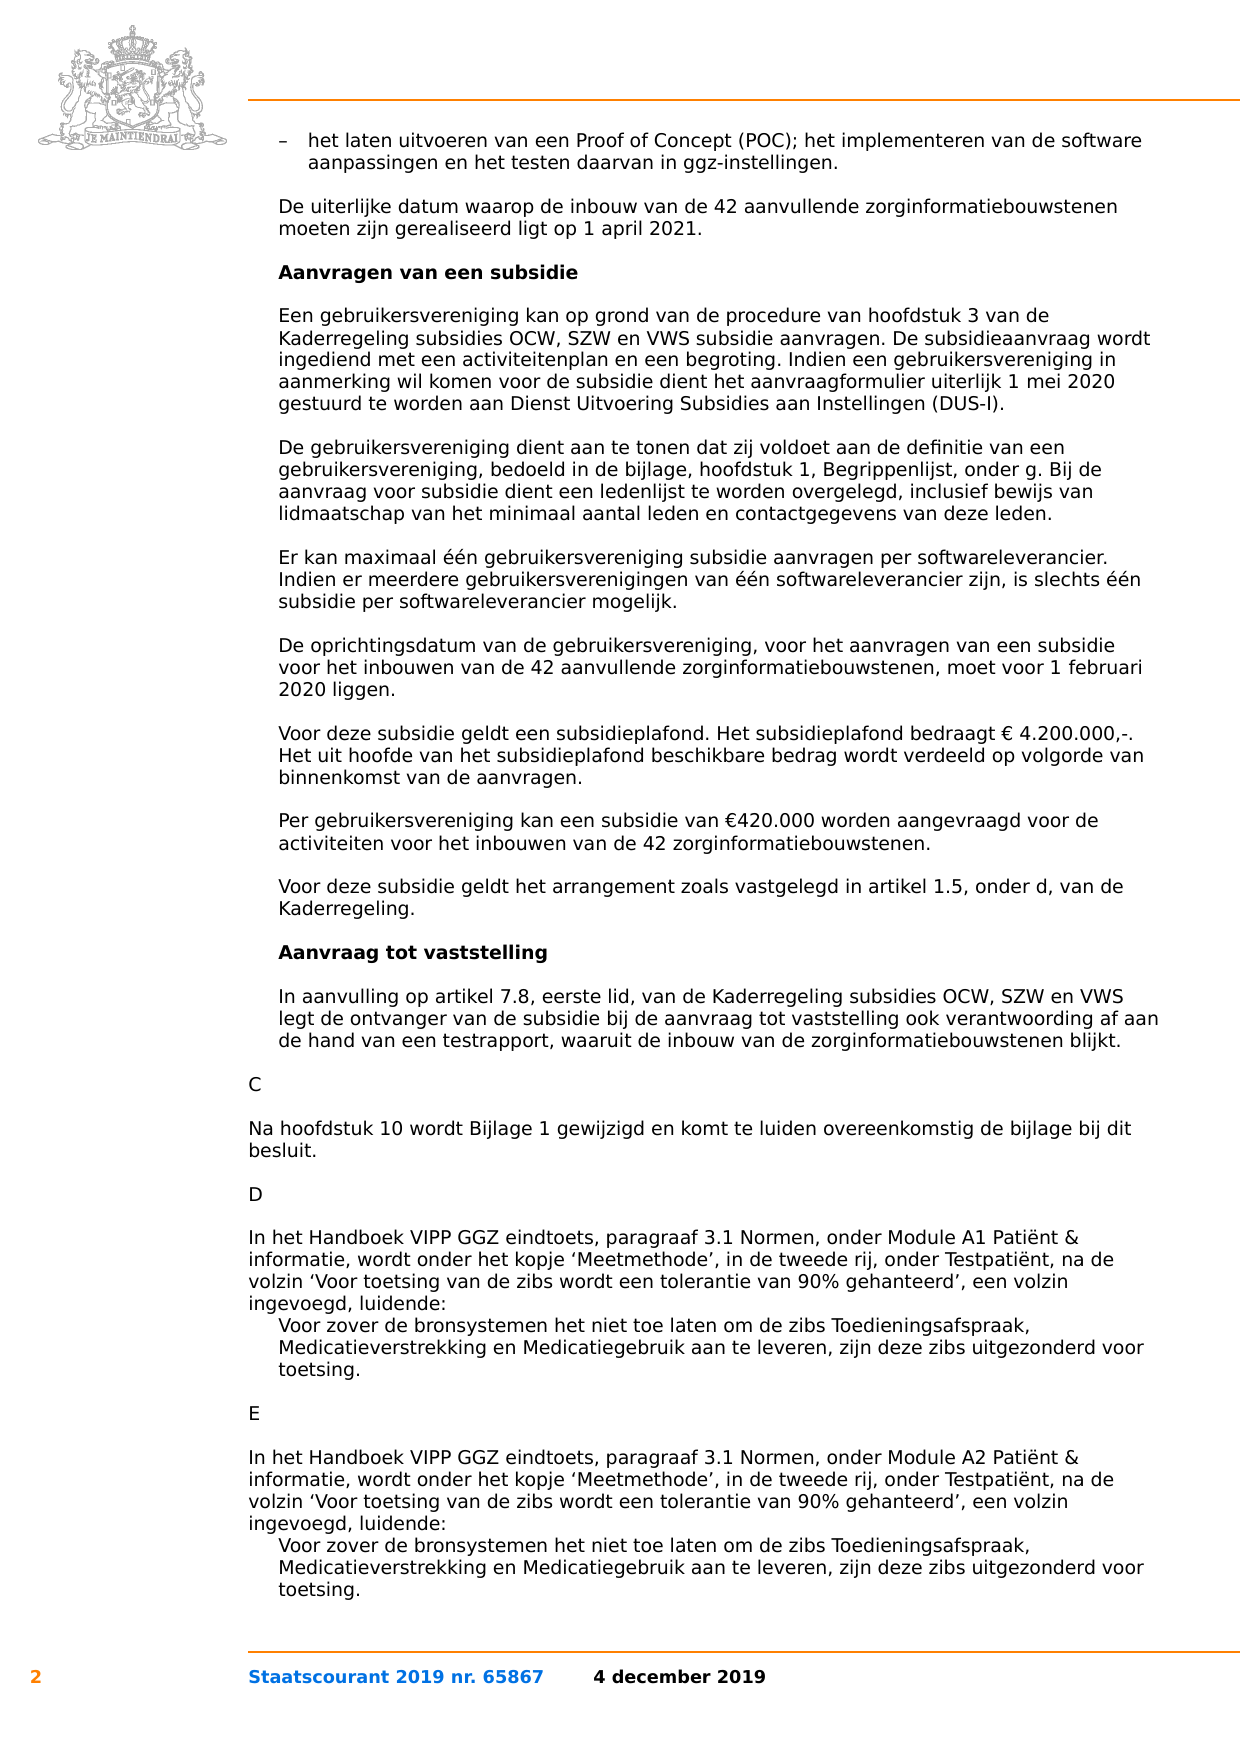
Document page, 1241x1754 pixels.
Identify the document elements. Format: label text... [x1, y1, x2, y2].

text C [248, 1074, 1163, 1096]
picture [38, 25, 227, 150]
text D [248, 1183, 1163, 1205]
text Per gebruikersvereniging kan een subsidie van €420.000 worden aangevraagd voor de activiteiten voor het inbouwen van de 42 zorginformatiebouwstenen. [278, 810, 1163, 854]
text In het Handboek VIPP GGZ eindtoets, paragraaf 3.1 Normen, onder Module A2 Patiënt & informatie, wordt onder het kopje ‘Meetmethode’, in de tweede rij, onder Testpatiënt, na de volzin ‘Voor toetsing van de zibs wordt een tolerantie van 90% gehanteerd’, een volzin ingevoegd, luidende: [248, 1447, 1163, 1535]
text In het Handboek VIPP GGZ eindtoets, paragraaf 3.1 Normen, onder Module A1 Patiënt & informatie, wordt onder het kopje ‘Meetmethode’, in de tweede rij, onder Testpatiënt, na de volzin ‘Voor toetsing van de zibs wordt een tolerantie van 90% gehanteerd’, een volzin ingevoegd, luidende: [248, 1227, 1163, 1315]
text De uiterlijke datum waarop de inbouw van de 42 aanvullende zorginformatiebouwstenen moeten zijn gerealiseerd ligt op 1 april 2021. [278, 196, 1163, 240]
text Voor zover de bronsystemen het niet toe laten om de zibs Toedieningsafspraak, Medicatieverstrekking en Medicatiegebruik aan te leveren, zijn deze zibs uitgezonderd voor toetsing. [278, 1315, 1163, 1381]
text Er kan maximaal één gebruikersvereniging subsidie aanvragen per softwareleverancier. Indien er meerdere gebruikersverenigingen van één softwareleverancier zijn, is slechts één subsidie per softwareleverancier mogelijk. [278, 547, 1163, 613]
text Na hoofdstuk 10 wordt Bijlage 1 gewijzigd en komt te luiden overeenkomstig de bijlage bij dit besluit. [248, 1118, 1163, 1162]
text Voor deze subsidie geldt het arrangement zoals vastgelegd in artikel 1.5, onder d, van de Kaderregeling. [278, 876, 1163, 920]
text De oprichtingsdatum van de gebruikersvereniging, voor het aanvragen van een subsidie voor het inbouwen van de 42 aanvullende zorginformatiebouwstenen, moet voor 1 februari 2020 liggen. [278, 635, 1163, 701]
text De gebruikersvereniging dient aan te tonen dat zij voldoet aan de definitie van een gebruikersvereniging, bedoeld in de bijlage, hoofdstuk 1, Begrippenlijst, onder g. Bij de aanvraag voor subsidie dient een ledenlijst te worden overgelegd, inclusief bewijs van lidmaatschap van het minimaal aantal leden en contactgegevens van deze leden. [278, 437, 1163, 525]
subtitle Aanvragen van een subsidie [278, 262, 1163, 283]
text Voor deze subsidie geldt een subsidieplafond. Het subsidieplafond bedraagt € 4.200.000,-. Het uit hoofde van het subsidieplafond beschikbare bedrag wordt verdeeld op volgorde van binnenkomst van de aanvragen. [278, 723, 1163, 788]
text – het laten uitvoeren van een Proof of Concept (POC); het implementeren van de software aanpassingen en het testen daarvan in ggz-instellingen. [278, 130, 1163, 174]
text Een gebruikersvereniging kan op grond van de procedure van hoofdstuk 3 van de Kaderregeling subsidies OCW, SZW en VWS subsidie aanvragen. De subsidieaanvraag wordt ingediend met een activiteitenplan en een begroting. Indien een gebruikersvereniging in aanmerking wil komen voor de subsidie dient het aanvraagformulier uiterlijk 1 mei 2020 gestuurd te worden aan Dienst Uitvoering Subsidies aan Instellingen (DUS-I). [278, 305, 1163, 415]
subtitle Aanvraag tot vaststelling [278, 942, 1163, 964]
text E [248, 1403, 1163, 1425]
text Voor zover de bronsystemen het niet toe laten om de zibs Toedieningsafspraak, Medicatieverstrekking en Medicatiegebruik aan te leveren, zijn deze zibs uitgezonderd voor toetsing. [278, 1535, 1163, 1601]
text In aanvulling op artikel 7.8, eerste lid, van de Kaderregeling subsidies OCW, SZW en VWS legt de ontvanger van de subsidie bij de aanvraag tot vaststelling ook verantwoording af aan de hand van een testrapport, waaruit de inbouw van de zorginformatiebouwstenen blijkt. [278, 986, 1163, 1052]
